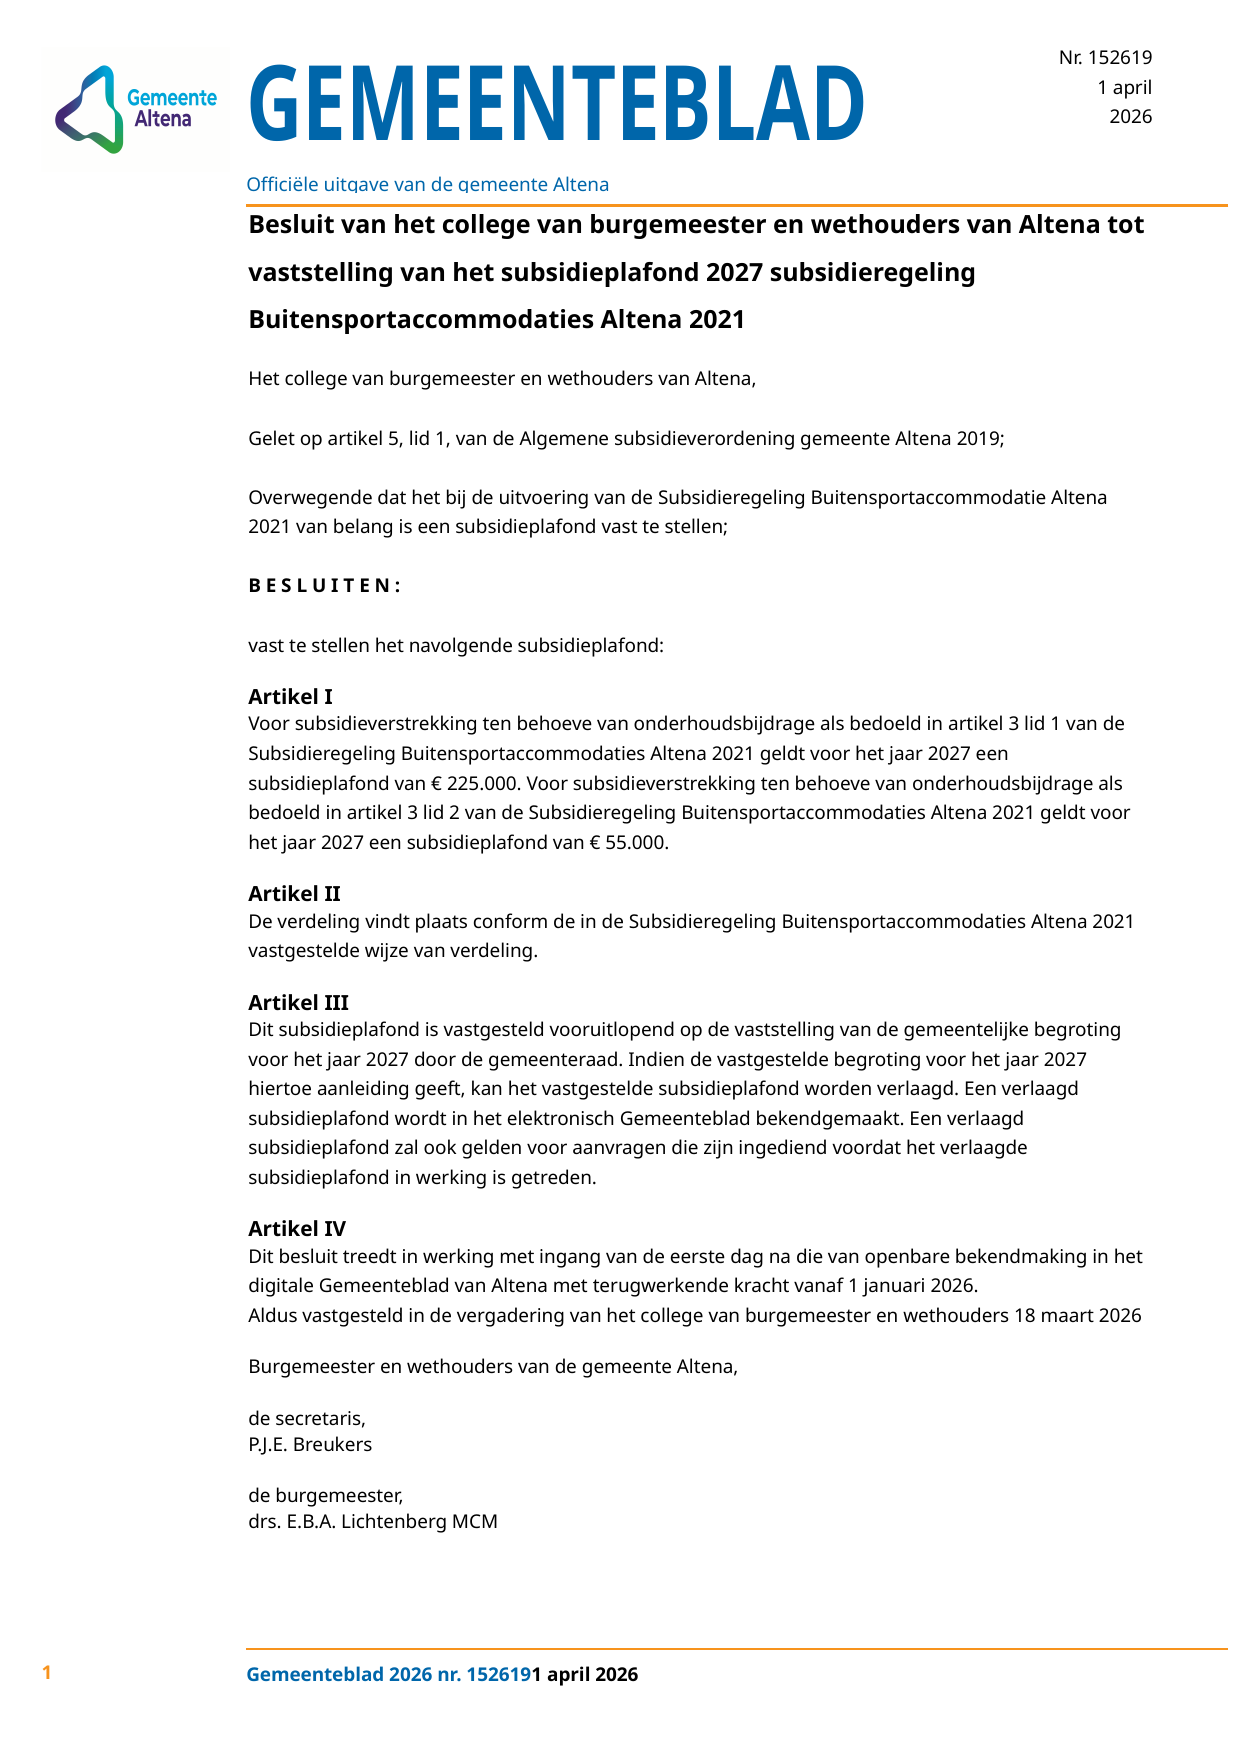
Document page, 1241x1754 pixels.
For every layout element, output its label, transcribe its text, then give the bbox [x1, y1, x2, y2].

text de burgemeester, [248, 1482, 1152, 1508]
text drs. E.B.A. Lichtenberg MCM [248, 1508, 1152, 1534]
text vast te stellen het navolgende subsidieplafond: [248, 632, 1152, 657]
text P.J.E. Breukers [248, 1431, 1152, 1457]
text Overwegende dat het bij de uitvoering van de Subsidieregeling Buitensportaccommodatie Altena 2021 van belang is een subsidieplafond vast te stellen; [248, 484, 1152, 539]
text Artikel III [248, 988, 1152, 1016]
text Dit besluit treedt in werking met ingang van de eerste dag na die van openbare bekendmaking in het digitale Gemeenteblad van Altena met terugwerkende kracht vanaf 1 januari 2026. [248, 1243, 1152, 1298]
text Artikel I [248, 682, 1152, 711]
text De verdeling vindt plaats conform de in de Subsidieregeling Buitensportaccommodaties Altena 2021 vastgestelde wijze van verdeling. [248, 908, 1152, 963]
text Gelet op artikel 5, lid 1, van de Algemene subsidieverordening gemeente Altena 2019; [248, 425, 1152, 450]
text Dit subsidieplafond is vastgesteld vooruitlopend op de vaststelling van de gemeentelijke begroting voor het jaar 2027 door de gemeenteraad. Indien de vastgestelde begroting voor het jaar 2027 hiertoe aanleiding geeft, kan het vastgestelde subsidieplafond worden verlaagd. Een verlaagd subsidieplafond wordt in het elektronisch Gemeenteblad bekendgemaakt. Een verlaagd subsidieplafond zal ook gelden voor aanvragen die zijn ingediend voordat het verlaagde subsidieplafond in werking is getreden. [248, 1016, 1152, 1190]
text Aldus vastgesteld in de vergadering van het college van burgemeester en wethouders 18 maart 2026 [248, 1302, 1152, 1328]
text Artikel II [248, 879, 1152, 908]
text de secretaris, [248, 1405, 1152, 1431]
text Voor subsidieverstrekking ten behoeve van onderhoudsbijdrage als bedoeld in artikel 3 lid 1 van de Subsidieregeling Buitensportaccommodaties Altena 2021 geldt voor het jaar 2027 een subsidieplafond van € 225.000. Voor subsidieverstrekking ten behoeve van onderhoudsbijdrage als bedoeld in artikel 3 lid 2 van de Subsidieregeling Buitensportaccommodaties Altena 2021 geldt voor het jaar 2027 een subsidieplafond van € 55.000. [248, 711, 1152, 855]
text Besluit van het college van burgemeester en wethouders van Altena tot vaststelling van het subsidieplafond 2027 subsidieregeling Buitensportaccommodaties Altena 2021 [248, 207, 1152, 336]
text B E S L U I T E N : [248, 573, 1152, 598]
text Artikel IV [248, 1214, 1152, 1243]
text Burgemeester en wethouders van de gemeente Altena, [248, 1354, 1152, 1379]
picture [41, 47, 231, 172]
text Het college van burgemeester en wethouders van Altena, [248, 366, 1152, 391]
